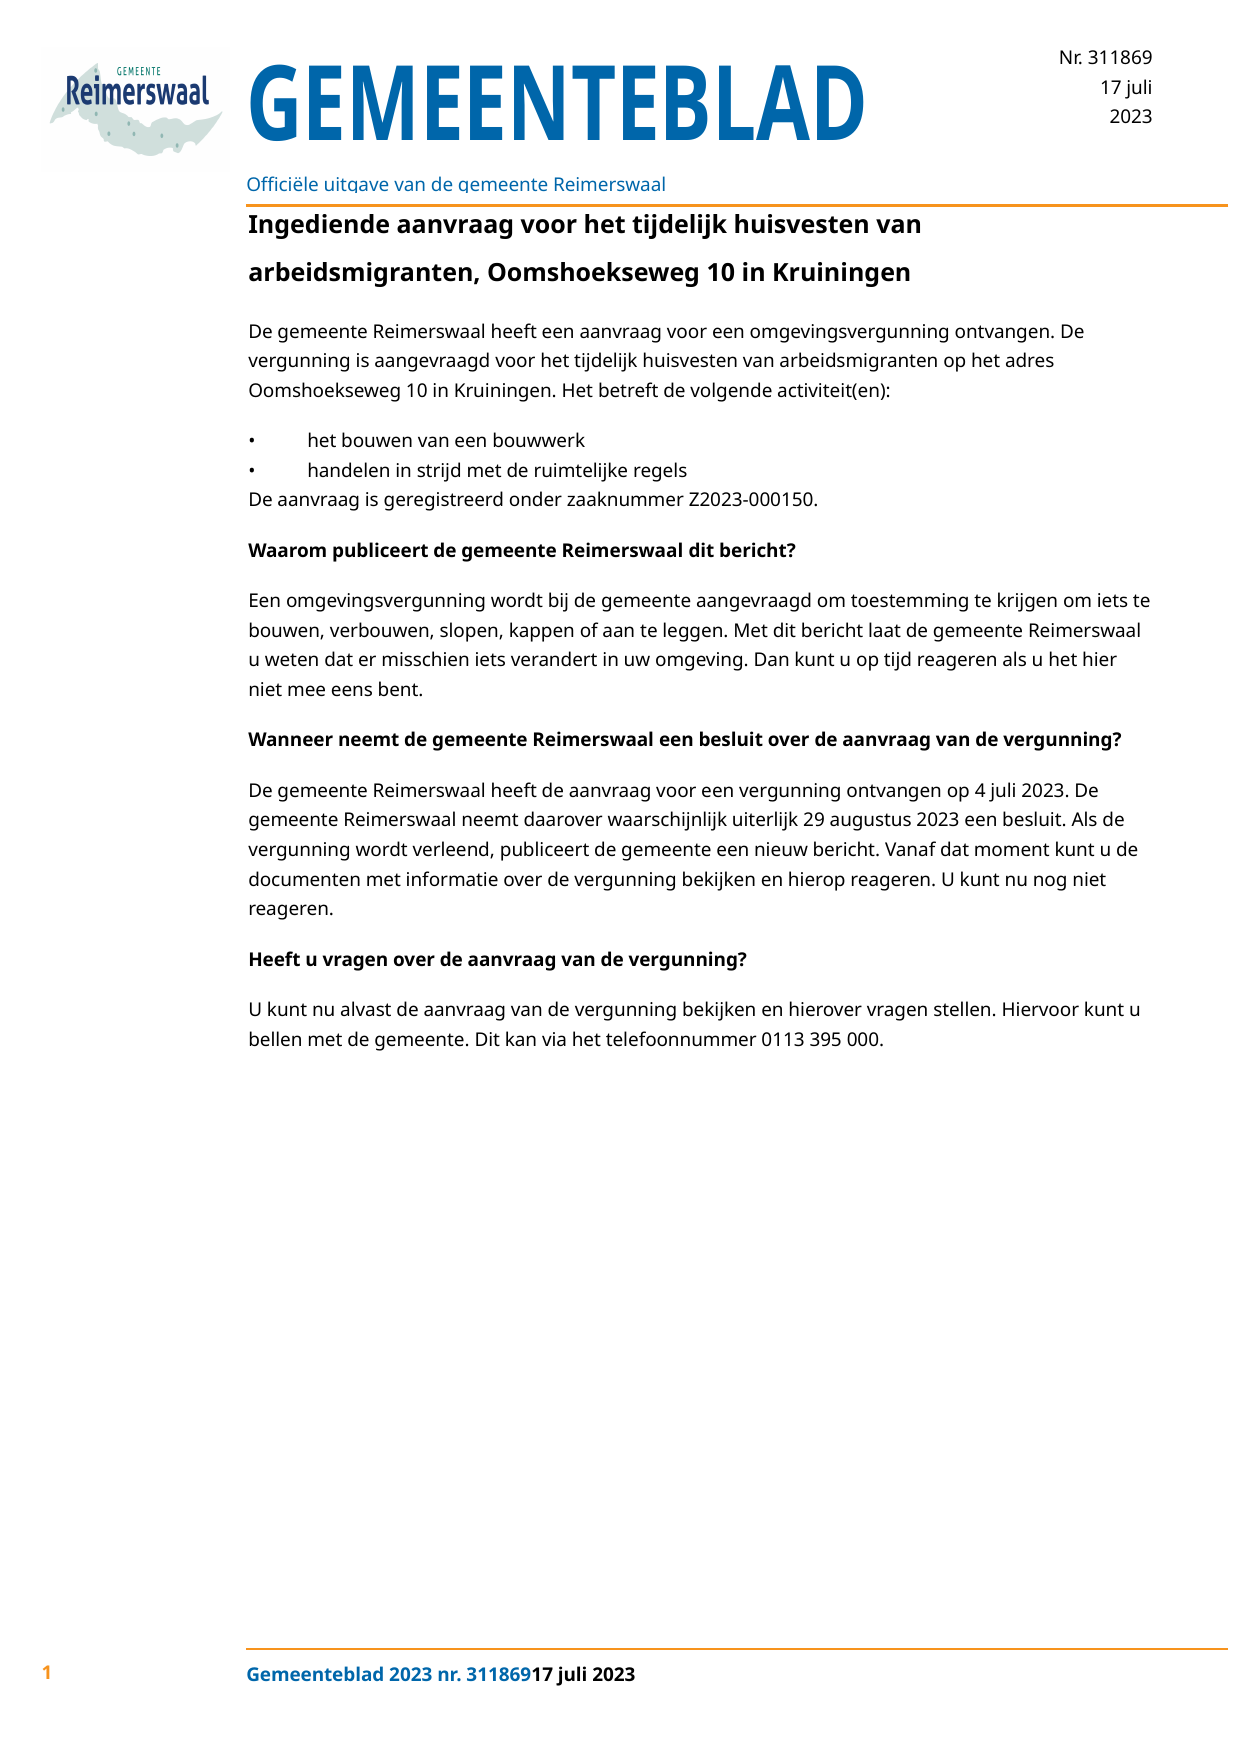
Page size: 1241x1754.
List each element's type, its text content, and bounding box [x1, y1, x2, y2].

text De gemeente Reimerswaal heeft een aanvraag voor een omgevingsvergunning ontvangen. De vergunning is aangevraagd voor het tijdelijk huisvesten van arbeidsmigranten op het adres Oomshoekseweg 10 in Kruiningen. Het betreft de volgende activiteit(en): [248, 318, 1152, 403]
list handelen in strijd met de ruimtelijke regels [248, 457, 1152, 483]
text De aanvraag is geregistreerd onder zaaknummer Z2023-000150. [248, 487, 1152, 512]
list het bouwen van een bouwwerk [248, 427, 1152, 453]
text Waarom publiceert de gemeente Reimerswaal dit bericht? [248, 537, 1152, 563]
picture [41, 47, 231, 172]
text Heeft u vragen over de aanvraag van de vergunning? [248, 946, 1152, 972]
text Ingediende aanvraag voor het tijdelijk huisvesten van arbeidsmigranten, Oomshoekseweg 10 in Kruiningen [248, 207, 1152, 288]
text U kunt nu alvast de aanvraag van de vergunning bekijken en hierover vragen stellen. Hiervoor kunt u bellen met de gemeente. Dit kan via het telefoonnummer 0113 395 000. [248, 996, 1152, 1052]
text De gemeente Reimerswaal heeft de aanvraag voor een vergunning ontvangen op 4 juli 2023. De gemeente Reimerswaal neemt daarover waarschijnlijk uiterlijk 29 augustus 2023 een besluit. Als de vergunning wordt verleend, publiceert de gemeente een nieuw bericht. Vanaf dat moment kunt u de documenten met informatie over de vergunning bekijken en hierop reageren. U kunt nu nog niet reageren. [248, 777, 1152, 921]
text Een omgevingsvergunning wordt bij de gemeente aangevraagd om toestemming te krijgen om iets te bouwen, verbouwen, slopen, kappen of aan te leggen. Met dit bericht laat de gemeente Reimerswaal u weten dat er misschien iets verandert in uw omgeving. Dan kunt u op tijd reageren als u het hier niet mee eens bent. [248, 587, 1152, 702]
text Wanneer neemt de gemeente Reimerswaal een besluit over de aanvraag van de vergunning? [248, 727, 1152, 752]
